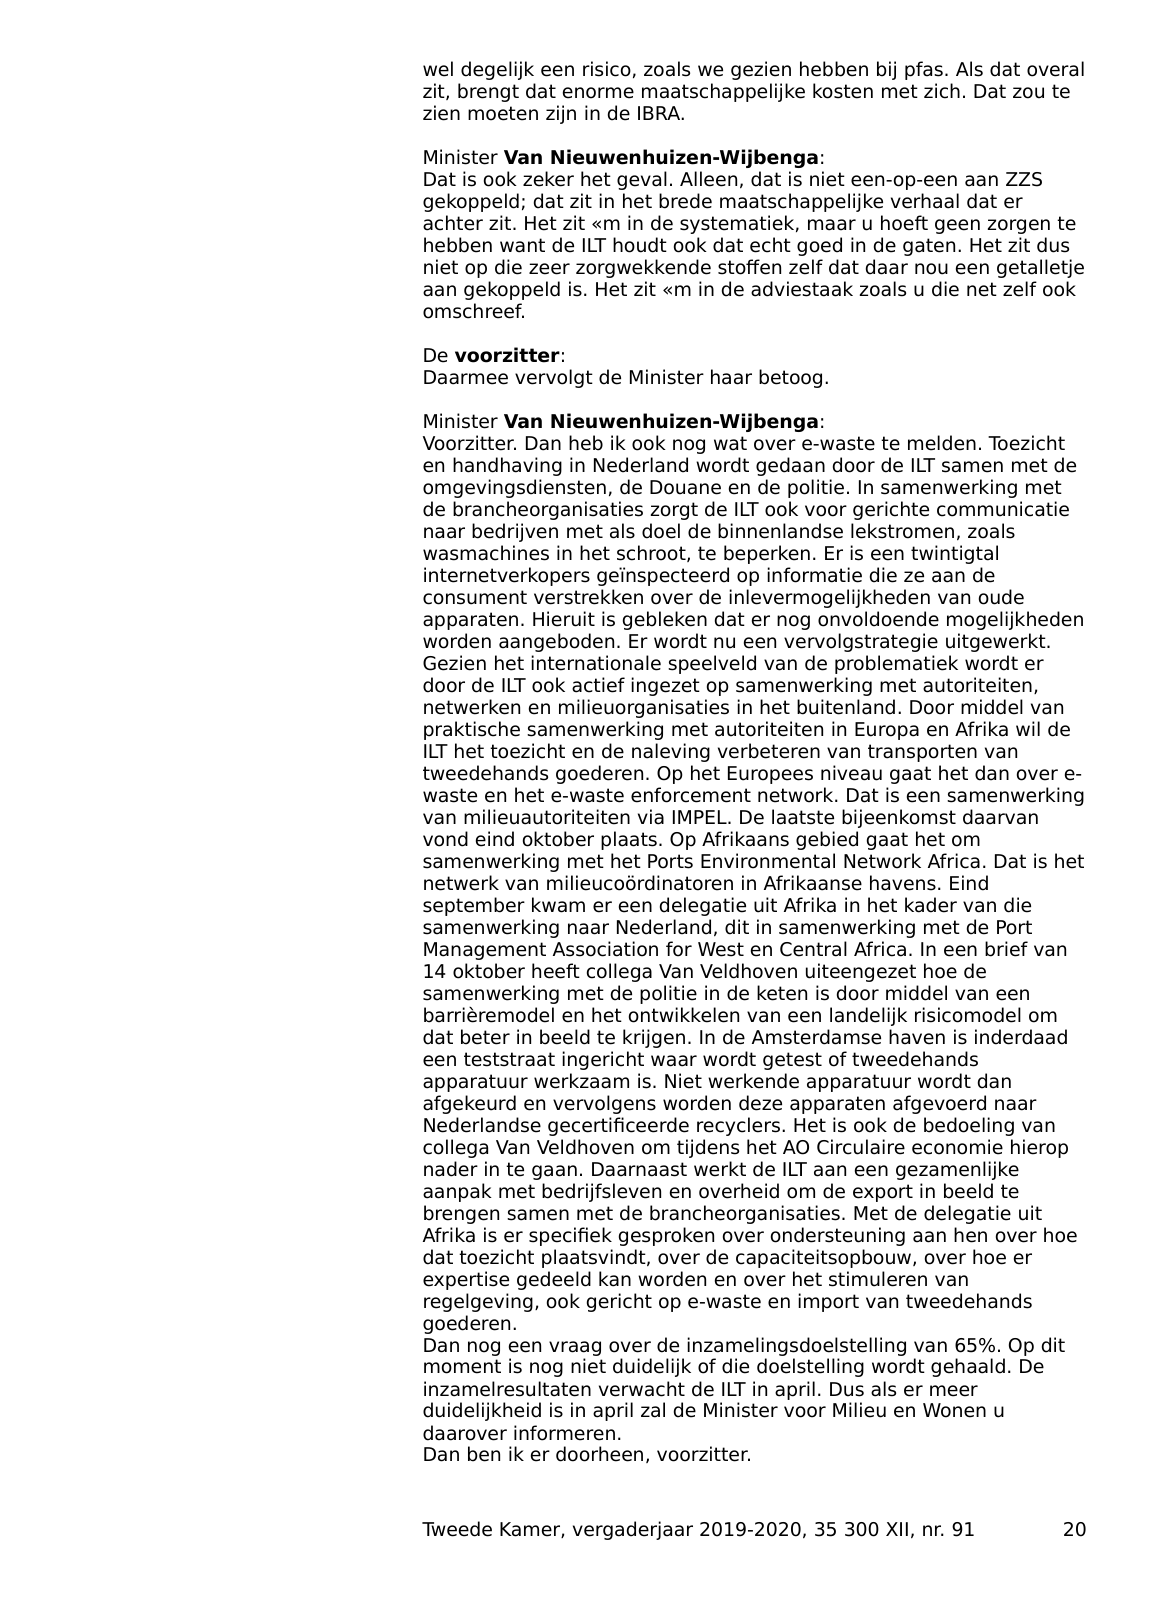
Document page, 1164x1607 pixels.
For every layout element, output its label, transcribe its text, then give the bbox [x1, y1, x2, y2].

text Daarmee vervolgt de Minister haar betoog. [422, 367, 1087, 389]
text Dat is ook zeker het geval. Alleen, dat is niet een-op-een aan ZZS gekoppeld; dat zit in het brede maatschappelijke verhaal dat er achter zit. Het zit «m in de systematiek, maar u hoeft geen zorgen te hebben want de ILT houdt ook dat echt goed in de gaten. Het zit dus niet op die zeer zorgwekkende stoffen zelf dat daar nou een getalletje aan gekoppeld is. Het zit «m in de adviestaak zoals u die net zelf ook omschreef. [422, 169, 1087, 323]
text Minister Van Nieuwenhuizen-Wijbenga: [422, 411, 1087, 433]
text wel degelijk een risico, zoals we gezien hebben bij pfas. Als dat overal zit, brengt dat enorme maatschappelijke kosten met zich. Dat zou te zien moeten zijn in de IBRA. [422, 59, 1087, 125]
text Dan nog een vraag over de inzamelingsdoelstelling van 65%. Op dit moment is nog niet duidelijk of die doelstelling wordt gehaald. De inzamelresultaten verwacht de ILT in april. Dus als er meer duidelijkheid is in april zal de Minister voor Milieu en Wonen u daarover informeren. [422, 1334, 1087, 1444]
text Voorzitter. Dan heb ik ook nog wat over e-waste te melden. Toezicht en handhaving in Nederland wordt gedaan door de ILT samen met de omgevingsdiensten, de Douane en de politie. In samenwerking met de brancheorganisaties zorgt de ILT ook voor gerichte communicatie naar bedrijven met als doel de binnenlandse lekstromen, zoals wasmachines in het schroot, te beperken. Er is een twintigtal internetverkopers geïnspecteerd op informatie die ze aan de consument verstrekken over de inlevermogelijkheden van oude apparaten. Hieruit is gebleken dat er nog onvoldoende mogelijkheden worden aangeboden. Er wordt nu een vervolgstrategie uitgewerkt. Gezien het internationale speelveld van de problematiek wordt er door de ILT ook actief ingezet op samenwerking met autoriteiten, netwerken en milieuorganisaties in het buitenland. Door middel van praktische samenwerking met autoriteiten in Europa en Afrika wil de ILT het toezicht en de naleving verbeteren van transporten van tweedehands goederen. Op het Europees niveau gaat het dan over e-waste en het e-waste enforcement network. Dat is een samenwerking van milieuautoriteiten via IMPEL. De laatste bijeenkomst daarvan vond eind oktober plaats. Op Afrikaans gebied gaat het om samenwerking met het Ports Environmental Network Africa. Dat is het netwerk van milieucoördinatoren in Afrikaanse havens. Eind september kwam er een delegatie uit Afrika in het kader van die samenwerking naar Nederland, dit in samenwerking met de Port Management Association for West en Central Africa. In een brief van 14 oktober heeft collega Van Veldhoven uiteengezet hoe de samenwerking met de politie in de keten is door middel van een barrièremodel en het ontwikkelen van een landelijk risicomodel om dat beter in beeld te krijgen. In de Amsterdamse haven is inderdaad een teststraat ingericht waar wordt getest of tweedehands apparatuur werkzaam is. Niet werkende apparatuur wordt dan afgekeurd en vervolgens worden deze apparaten afgevoerd naar Nederlandse gecertificeerde recyclers. Het is ook de bedoeling van collega Van Veldhoven om tijdens het AO Circulaire economie hierop nader in te gaan. Daarnaast werkt de ILT aan een gezamenlijke aanpak met bedrijfsleven en overheid om de export in beeld te brengen samen met de brancheorganisaties. Met de delegatie uit Afrika is er specifiek gesproken over ondersteuning aan hen over hoe dat toezicht plaatsvindt, over de capaciteitsopbouw, over hoe er expertise gedeeld kan worden en over het stimuleren van regelgeving, ook gericht op e-waste en import van tweedehands goederen. [422, 433, 1087, 1334]
text De voorzitter: [422, 345, 1087, 367]
text Minister Van Nieuwenhuizen-Wijbenga: [422, 147, 1087, 169]
text Dan ben ik er doorheen, voorzitter. [422, 1444, 1087, 1466]
